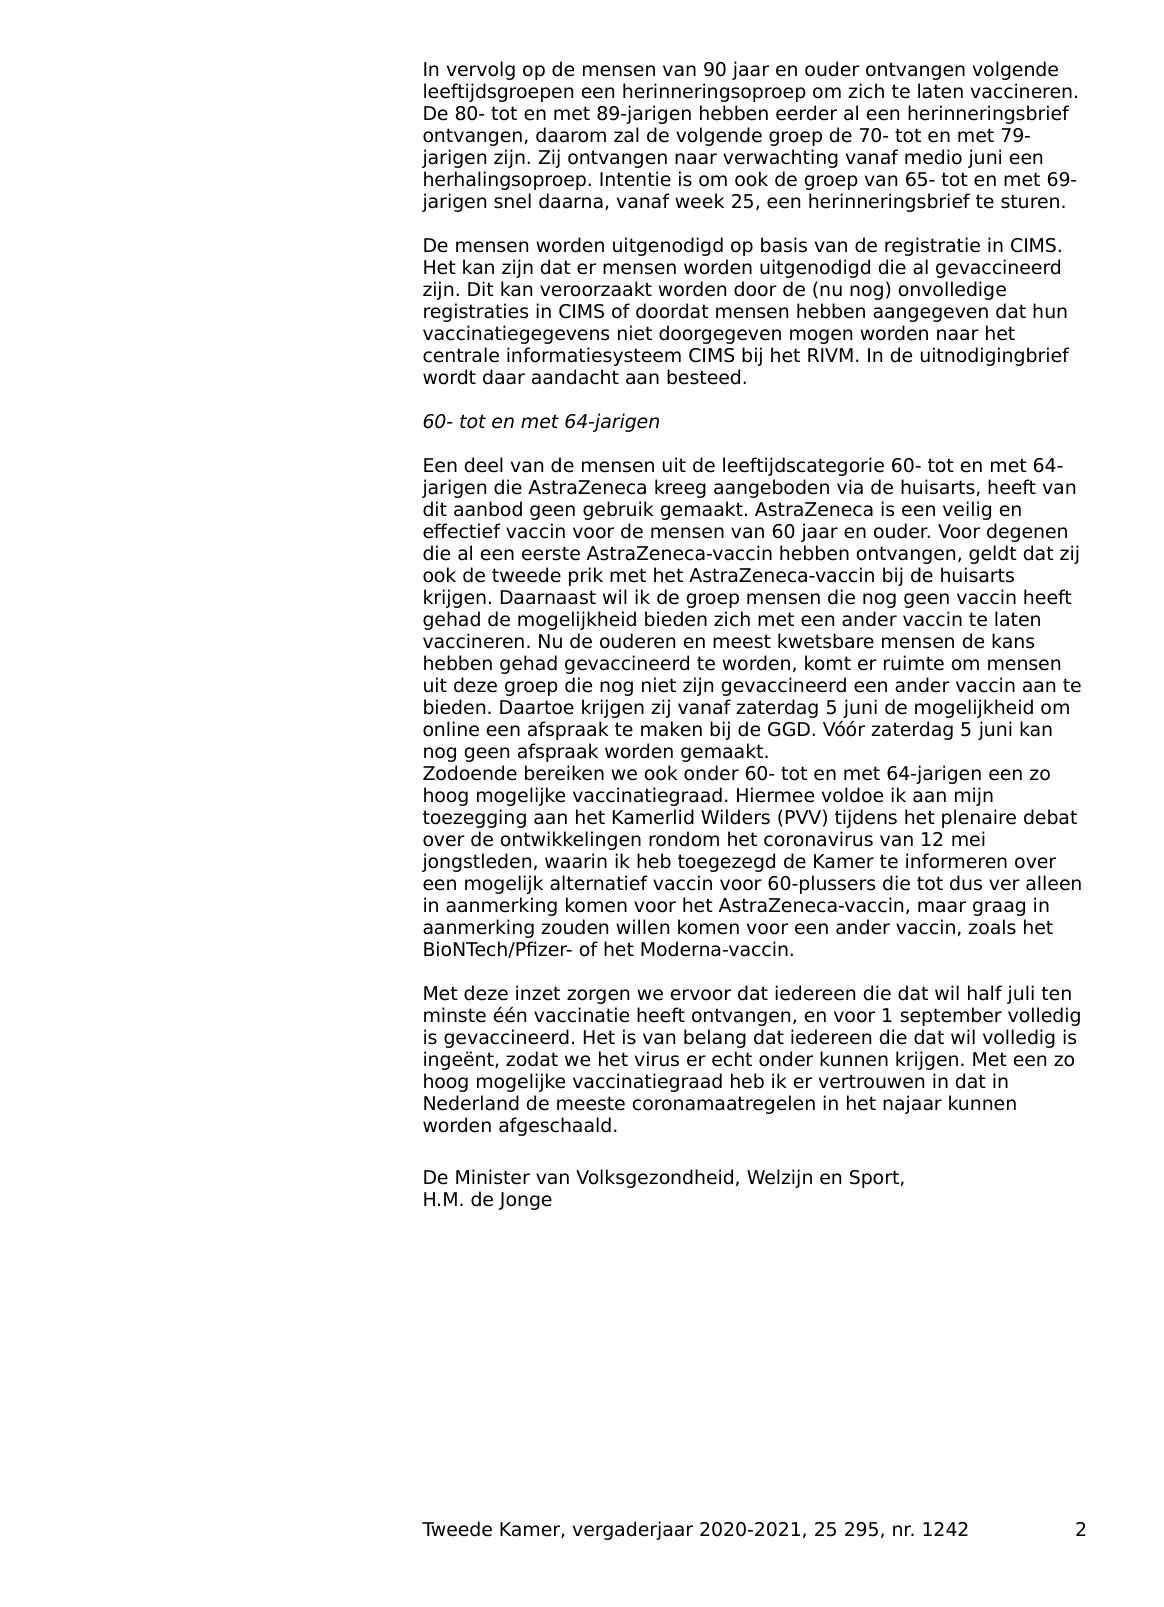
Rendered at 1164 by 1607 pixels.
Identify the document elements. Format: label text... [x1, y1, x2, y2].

text De Minister van Volksgezondheid, Welzijn en Sport, H.M. de Jonge [422, 1167, 1087, 1211]
text De mensen worden uitgenodigd op basis van de registratie in CIMS. Het kan zijn dat er mensen worden uitgenodigd die al gevaccineerd zijn. Dit kan veroorzaakt worden door de (nu nog) onvolledige registraties in CIMS of doordat mensen hebben aangegeven dat hun vaccinatiegegevens niet doorgegeven mogen worden naar het centrale informatiesysteem CIMS bij het RIVM. In de uitnodigingbrief wordt daar aandacht aan besteed. [422, 235, 1087, 389]
text Zodoende bereiken we ook onder 60- tot en met 64-jarigen een zo hoog mogelijke vaccinatiegraad. Hiermee voldoe ik aan mijn toezegging aan het Kamerlid Wilders (PVV) tijdens het plenaire debat over de ontwikkelingen rondom het coronavirus van 12 mei jongstleden, waarin ik heb toegezegd de Kamer te informeren over een mogelijk alternatief vaccin voor 60-plussers die tot dus ver alleen in aanmerking komen voor het AstraZeneca-vaccin, maar graag in aanmerking zouden willen komen voor een ander vaccin, zoals het BioNTech/Pfizer- of het Moderna-vaccin. [422, 763, 1087, 961]
text Met deze inzet zorgen we ervoor dat iedereen die dat wil half juli ten minste één vaccinatie heeft ontvangen, en voor 1 september volledig is gevaccineerd. Het is van belang dat iedereen die dat wil volledig is ingeënt, zodat we het virus er echt onder kunnen krijgen. Met een zo hoog mogelijke vaccinatiegraad heb ik er vertrouwen in dat in Nederland de meeste coronamaatregelen in het najaar kunnen worden afgeschaald. [422, 983, 1087, 1137]
subtitle 60- tot en met 64-jarigen [422, 411, 1087, 433]
text In vervolg op de mensen van 90 jaar en ouder ontvangen volgende leeftijdsgroepen een herinneringsoproep om zich te laten vaccineren. De 80- tot en met 89-jarigen hebben eerder al een herinneringsbrief ontvangen, daarom zal de volgende groep de 70- tot en met 79-jarigen zijn. Zij ontvangen naar verwachting vanaf medio juni een herhalingsoproep. Intentie is om ook de groep van 65- tot en met 69-jarigen snel daarna, vanaf week 25, een herinneringsbrief te sturen. [422, 59, 1087, 213]
text Een deel van de mensen uit de leeftijdscategorie 60- tot en met 64-jarigen die AstraZeneca kreeg aangeboden via de huisarts, heeft van dit aanbod geen gebruik gemaakt. AstraZeneca is een veilig en effectief vaccin voor de mensen van 60 jaar en ouder. Voor degenen die al een eerste AstraZeneca-vaccin hebben ontvangen, geldt dat zij ook de tweede prik met het AstraZeneca-vaccin bij de huisarts krijgen. Daarnaast wil ik de groep mensen die nog geen vaccin heeft gehad de mogelijkheid bieden zich met een ander vaccin te laten vaccineren. Nu de ouderen en meest kwetsbare mensen de kans hebben gehad gevaccineerd te worden, komt er ruimte om mensen uit deze groep die nog niet zijn gevaccineerd een ander vaccin aan te bieden. Daartoe krijgen zij vanaf zaterdag 5 juni de mogelijkheid om online een afspraak te maken bij de GGD. Vóór zaterdag 5 juni kan nog geen afspraak worden gemaakt. [422, 455, 1087, 763]
